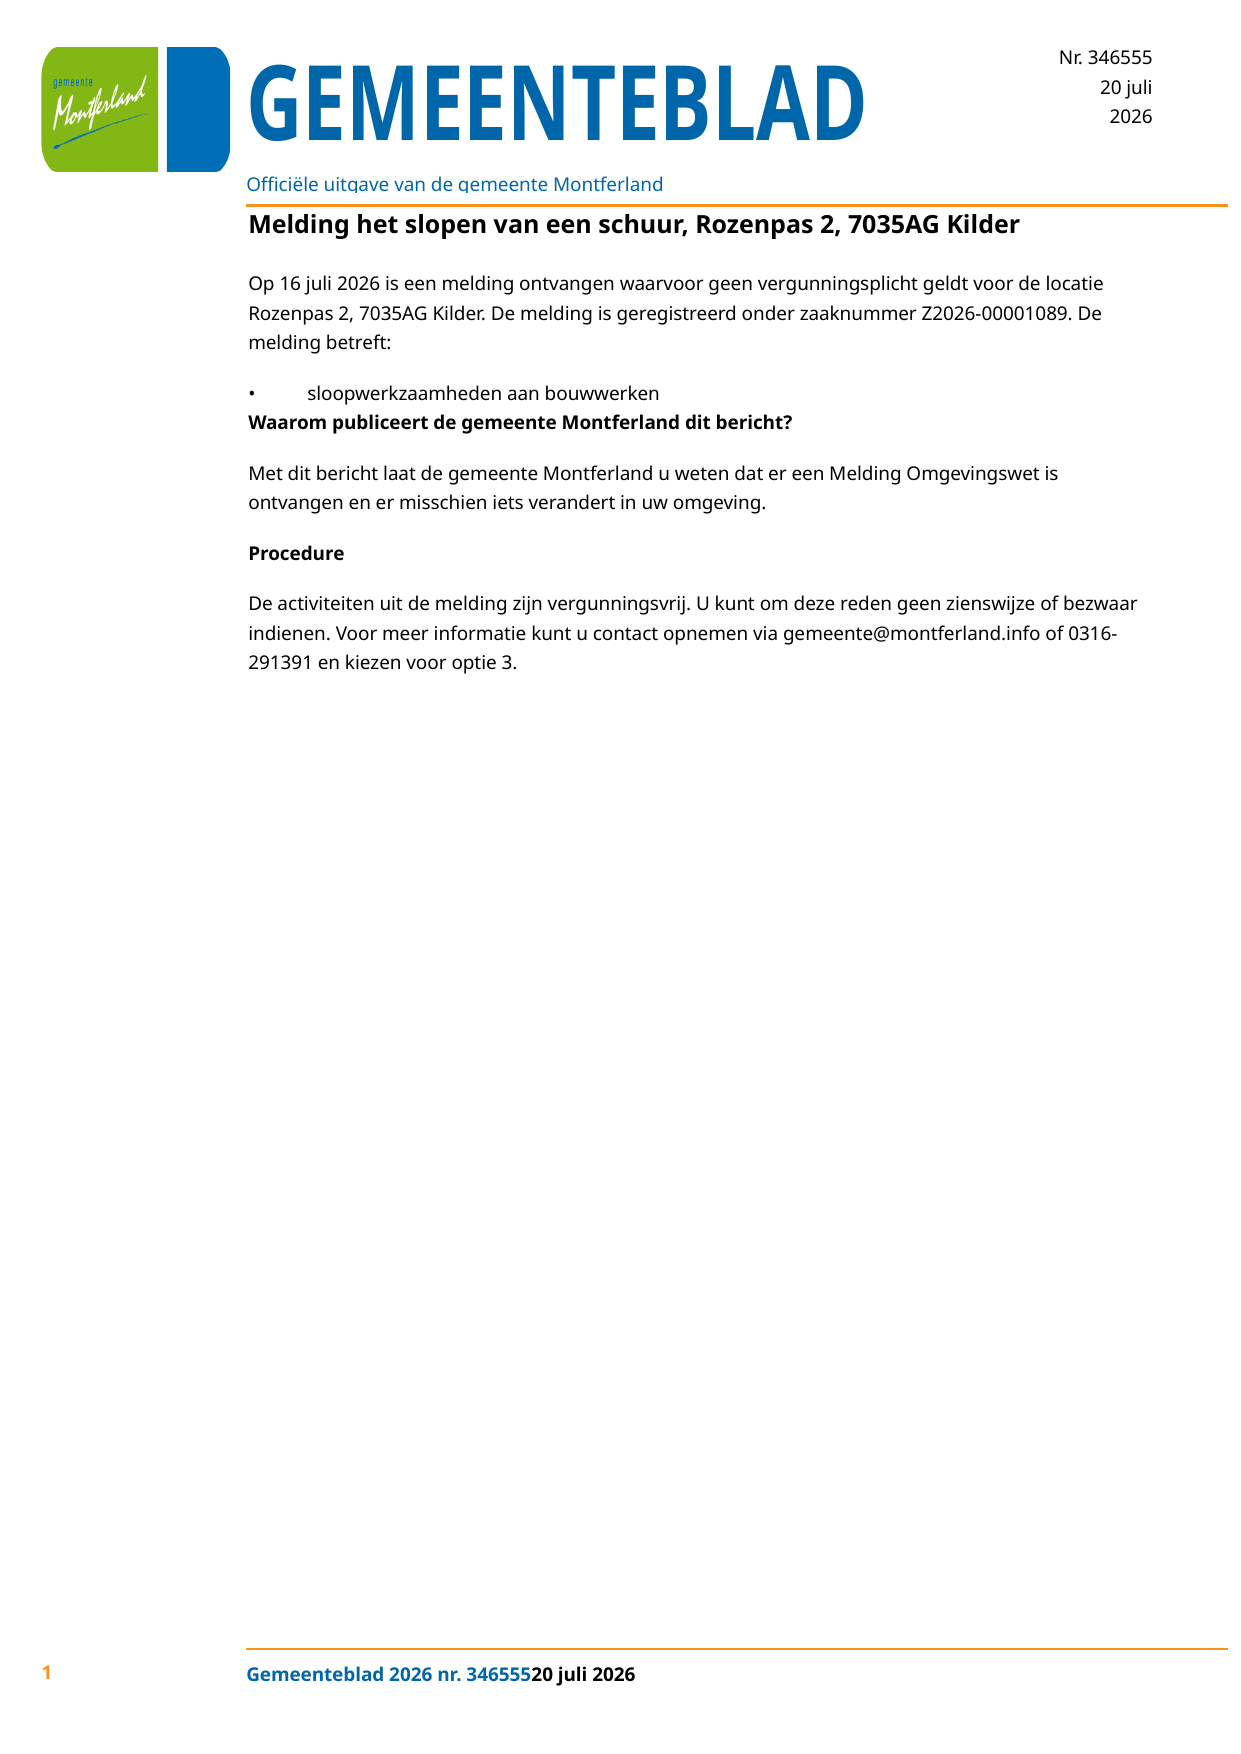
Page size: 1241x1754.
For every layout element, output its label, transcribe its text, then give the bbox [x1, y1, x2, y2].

text Melding het slopen van een schuur, Rozenpas 2, 7035AG Kilder [248, 207, 1152, 241]
text De activiteiten uit de melding zijn vergunningsvrij. U kunt om deze reden geen zienswijze of bezwaar indienen. Voor meer informatie kunt u contact opnemen via gemeente@montferland.info of 0316-291391 en kiezen voor optie 3. [248, 590, 1152, 675]
text Procedure [248, 540, 1152, 566]
picture [41, 47, 231, 172]
text Op 16 juli 2026 is een melding ontvangen waarvoor geen vergunningsplicht geldt voor de locatie Rozenpas 2, 7035AG Kilder. De melding is geregistreerd onder zaaknummer Z2026-00001089. De melding betreft: [248, 270, 1152, 355]
text Met dit bericht laat de gemeente Montferland u weten dat er een Melding Omgevingswet is ontvangen en er misschien iets verandert in uw omgeving. [248, 460, 1152, 515]
text Waarom publiceert de gemeente Montferland dit bericht? [248, 409, 1152, 435]
list sloopwerkzaamheden aan bouwwerken [248, 380, 1152, 406]
